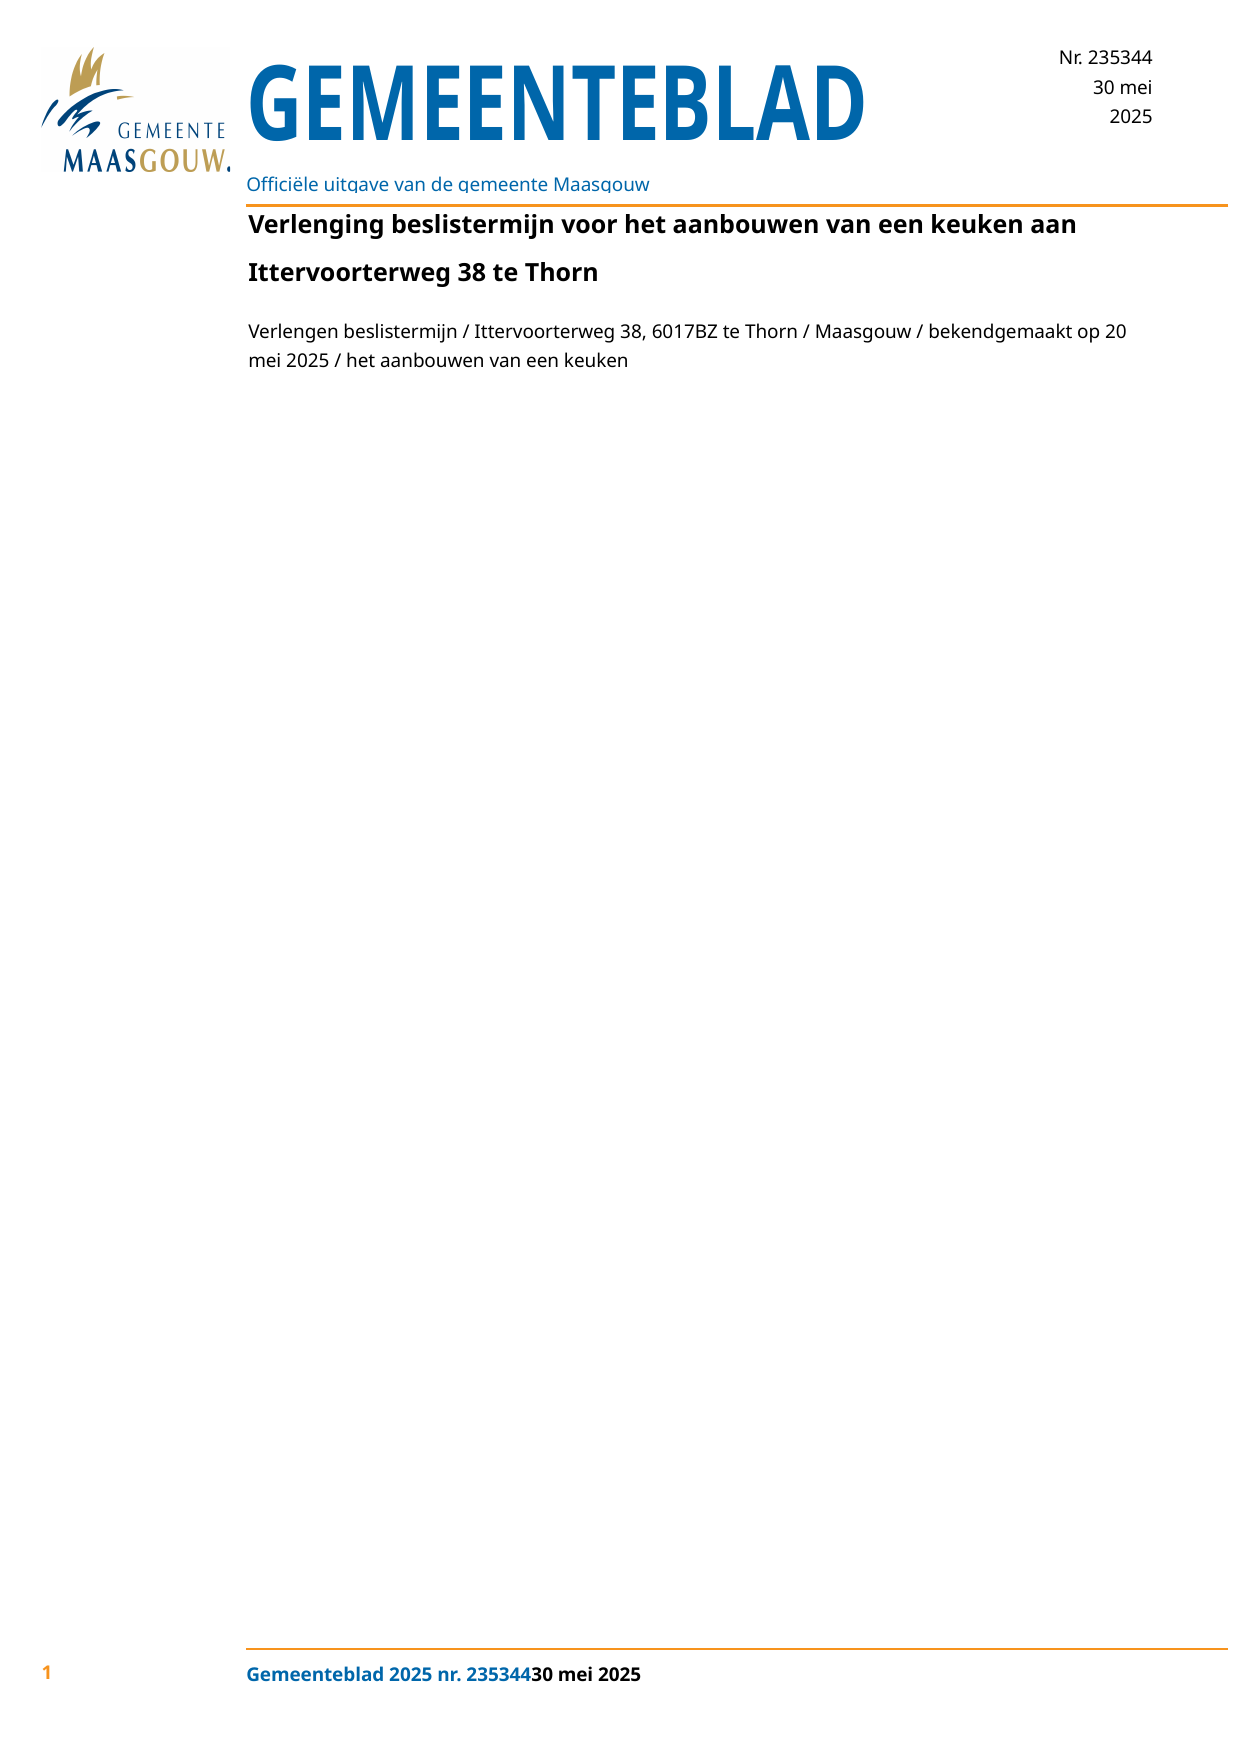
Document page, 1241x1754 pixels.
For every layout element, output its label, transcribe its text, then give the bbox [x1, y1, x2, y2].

text Verlengen beslistermijn / Ittervoorterweg 38, 6017BZ te Thorn / Maasgouw / bekendgemaakt op 20 mei 2025 / het aanbouwen van een keuken [248, 318, 1152, 373]
picture [41, 47, 231, 172]
text Verlenging beslistermijn voor het aanbouwen van een keuken aan Ittervoorterweg 38 te Thorn [248, 207, 1152, 288]
